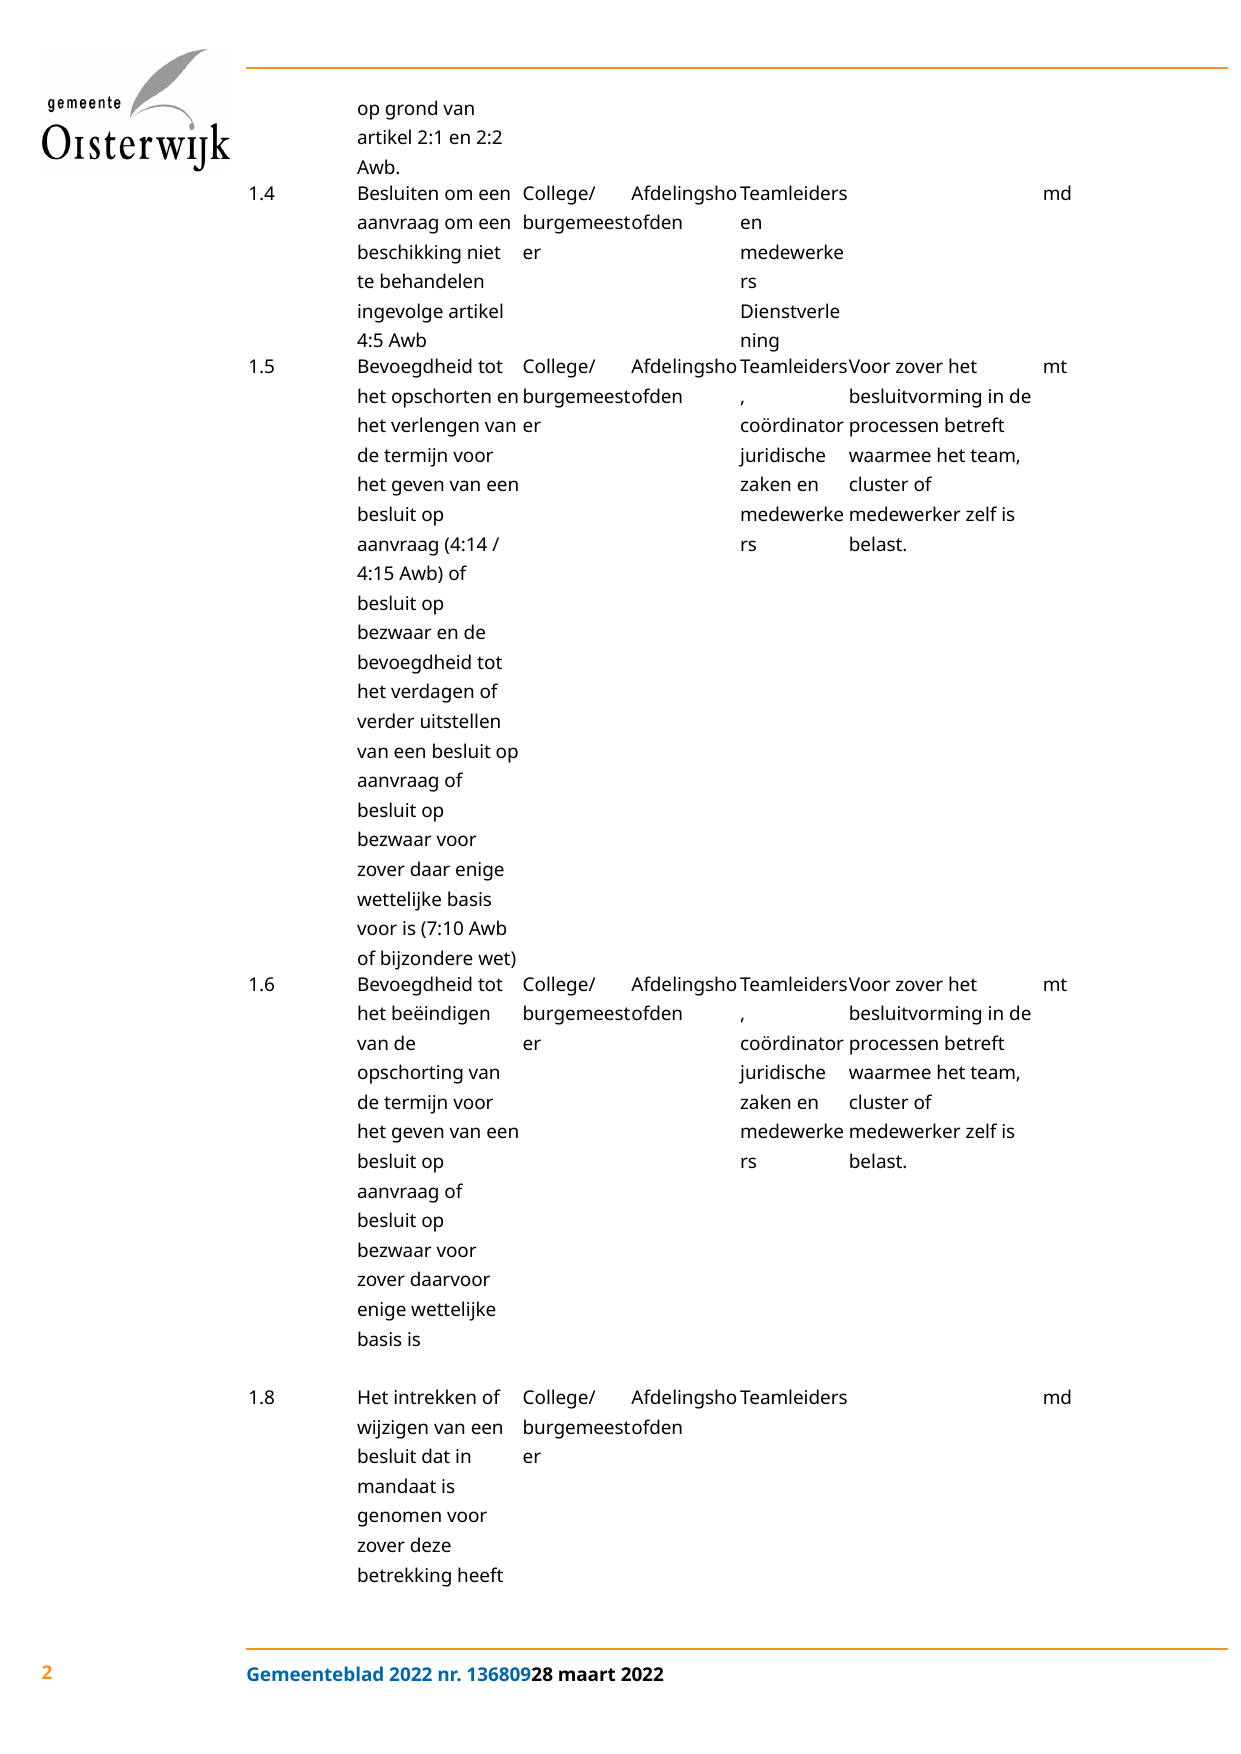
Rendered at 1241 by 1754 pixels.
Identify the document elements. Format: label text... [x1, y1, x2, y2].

table_cell Bevoegdheid tot het opschorten en het verlengen van de termijn voor het geven van een besluit op aanvraag (4:14 / 4:15 Awb) of besluit op bezwaar en de bevoegdheid tot het verdagen of verder uitstellen van een besluit op aanvraag of besluit op bezwaar voor zover daar enige wettelijke basis voor is (7:10 Awb of bijzondere wet) [357, 353, 522, 971]
table_cell md [1043, 180, 1152, 353]
table_cell 1.5 [248, 353, 357, 971]
table_cell Bevoegdheid tot het beëindigen van de opschorting van de termijn voor het geven van een besluit op aanvraag of besluit op bezwaar voor zover daarvoor enige wettelijke basis is [357, 971, 522, 1351]
table_cell College/ burgemeester [523, 971, 631, 1351]
table_cell [849, 95, 1043, 180]
table_cell Teamleiders, coördinator juridische zaken en medewerkers [740, 971, 849, 1351]
picture [41, 47, 231, 172]
table_cell Afdelingshoofden [631, 353, 740, 971]
table_cell Teamleiders en medewerkers Dienstverlening [740, 180, 849, 353]
table_cell [248, 95, 357, 180]
table_cell [740, 95, 849, 180]
table_header Afdelingshoofden [631, 1384, 740, 1588]
table_header Het intrekken of wijzigen van een besluit dat in mandaat is genomen voor zover deze betrekking heeft [357, 1384, 522, 1588]
table_cell op grond van artikel 2:1 en 2:2 Awb. [357, 95, 522, 180]
table_cell Afdelingshoofden [631, 180, 740, 353]
table_cell Besluiten om een aanvraag om een beschikking niet te behandelen ingevolge artikel 4:5 Awb [357, 180, 522, 353]
table_cell Afdelingshoofden [631, 971, 740, 1351]
table_header College/burgemeester [523, 1384, 631, 1588]
table_header Teamleiders [740, 1384, 849, 1588]
table_cell 1.6 [248, 971, 357, 1351]
table_cell College/ burgemeester [523, 353, 631, 971]
table_header md [1043, 1384, 1152, 1588]
table_cell mt [1043, 353, 1152, 971]
table_header [849, 1384, 1043, 1588]
table_header 1.8 [248, 1384, 357, 1588]
table_cell College/ burgemeester [523, 180, 631, 353]
table_cell [631, 95, 740, 180]
table_cell Teamleiders, coördinator juridische zaken en medewerkers [740, 353, 849, 971]
table_cell Voor zover het besluitvorming in de processen betreft waarmee het team, cluster of medewerker zelf is belast. [849, 353, 1043, 971]
table_cell mt [1043, 971, 1152, 1351]
table_cell [849, 180, 1043, 353]
table_cell 1.4 [248, 180, 357, 353]
table_cell Voor zover het besluitvorming in de processen betreft waarmee het team, cluster of medewerker zelf is belast. [849, 971, 1043, 1351]
table_cell [523, 95, 631, 180]
table_cell [1043, 95, 1152, 180]
